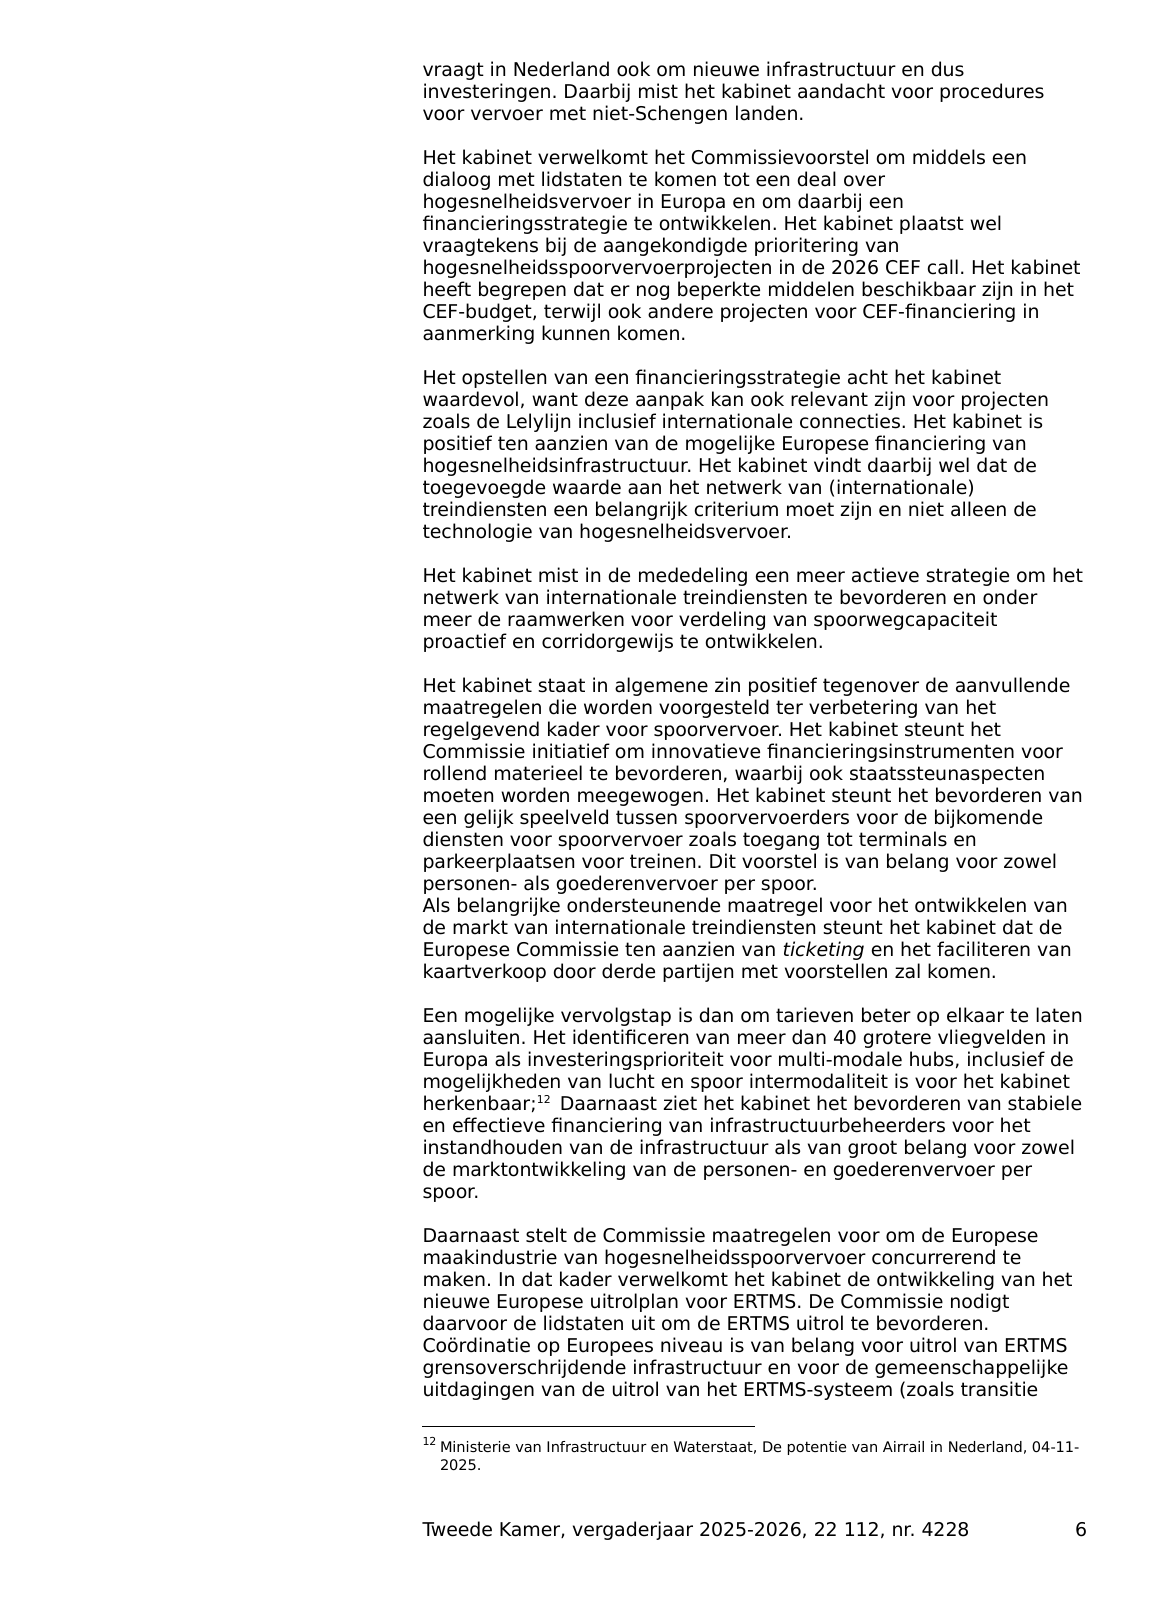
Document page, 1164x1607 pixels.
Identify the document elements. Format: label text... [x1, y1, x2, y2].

text Een mogelijke vervolgstap is dan om tarieven beter op elkaar te laten aansluiten. Het identificeren van meer dan 40 grotere vliegvelden in Europa als investeringsprioriteit voor multi-modale hubs, inclusief de mogelijkheden van lucht en spoor intermodaliteit is voor het kabinet herkenbaar; Daarnaast ziet het kabinet het bevorderen van stabiele en effectieve financiering van infrastructuurbeheerders voor het instandhouden van de infrastructuur als van groot belang voor zowel de marktontwikkeling van de personen- en goederenvervoer per spoor. [422, 1005, 1087, 1203]
text Het kabinet mist in de mededeling een meer actieve strategie om het netwerk van internationale treindiensten te bevorderen en onder meer de raamwerken voor verdeling van spoorwegcapaciteit proactief en corridorgewijs te ontwikkelen. [422, 565, 1087, 653]
text Het kabinet verwelkomt het Commissievoorstel om middels een dialoog met lidstaten te komen tot een deal over hogesnelheidsvervoer in Europa en om daarbij een financieringsstrategie te ontwikkelen. Het kabinet plaatst wel vraagtekens bij de aangekondigde prioritering van hogesnelheidsspoorvervoerprojecten in de 2026 CEF call. Het kabinet heeft begrepen dat er nog beperkte middelen beschikbaar zijn in het CEF-budget, terwijl ook andere projecten voor CEF-financiering in aanmerking kunnen komen. [422, 147, 1087, 345]
text Ministerie van Infrastructuur en Waterstaat, De potentie van Airrail in Nederland, 04-11-2025. [422, 1435, 1087, 1474]
text vraagt in Nederland ook om nieuwe infrastructuur en dus investeringen. Daarbij mist het kabinet aandacht voor procedures voor vervoer met niet-Schengen landen. [422, 59, 1087, 125]
text Het opstellen van een financieringsstrategie acht het kabinet waardevol, want deze aanpak kan ook relevant zijn voor projecten zoals de Lelylijn inclusief internationale connecties. Het kabinet is positief ten aanzien van de mogelijke Europese financiering van hogesnelheidsinfrastructuur. Het kabinet vindt daarbij wel dat de toegevoegde waarde aan het netwerk van (internationale) treindiensten een belangrijk criterium moet zijn en niet alleen de technologie van hogesnelheidsvervoer. [422, 367, 1087, 543]
text Het kabinet staat in algemene zin positief tegenover de aanvullende maatregelen die worden voorgesteld ter verbetering van het regelgevend kader voor spoorvervoer. Het kabinet steunt het Commissie initiatief om innovatieve financieringsinstrumenten voor rollend materieel te bevorderen, waarbij ook staatssteunaspecten moeten worden meegewogen. Het kabinet steunt het bevorderen van een gelijk speelveld tussen spoorvervoerders voor de bijkomende diensten voor spoorvervoer zoals toegang tot terminals en parkeerplaatsen voor treinen. Dit voorstel is van belang voor zowel personen- als goederenvervoer per spoor. [422, 675, 1087, 895]
text Als belangrijke ondersteunende maatregel voor het ontwikkelen van de markt van internationale treindiensten steunt het kabinet dat de Europese Commissie ten aanzien van ticketing en het faciliteren van kaartverkoop door derde partijen met voorstellen zal komen. [422, 895, 1087, 983]
text Daarnaast stelt de Commissie maatregelen voor om de Europese maakindustrie van hogesnelheidsspoorvervoer concurrerend te maken. In dat kader verwelkomt het kabinet de ontwikkeling van het nieuwe Europese uitrolplan voor ERTMS. De Commissie nodigt daarvoor de lidstaten uit om de ERTMS uitrol te bevorderen. Coördinatie op Europees niveau is van belang voor uitrol van ERTMS grensoverschrijdende infrastructuur en voor de gemeenschappelijke uitdagingen van de uitrol van het ERTMS-systeem (zoals transitie [422, 1225, 1087, 1401]
